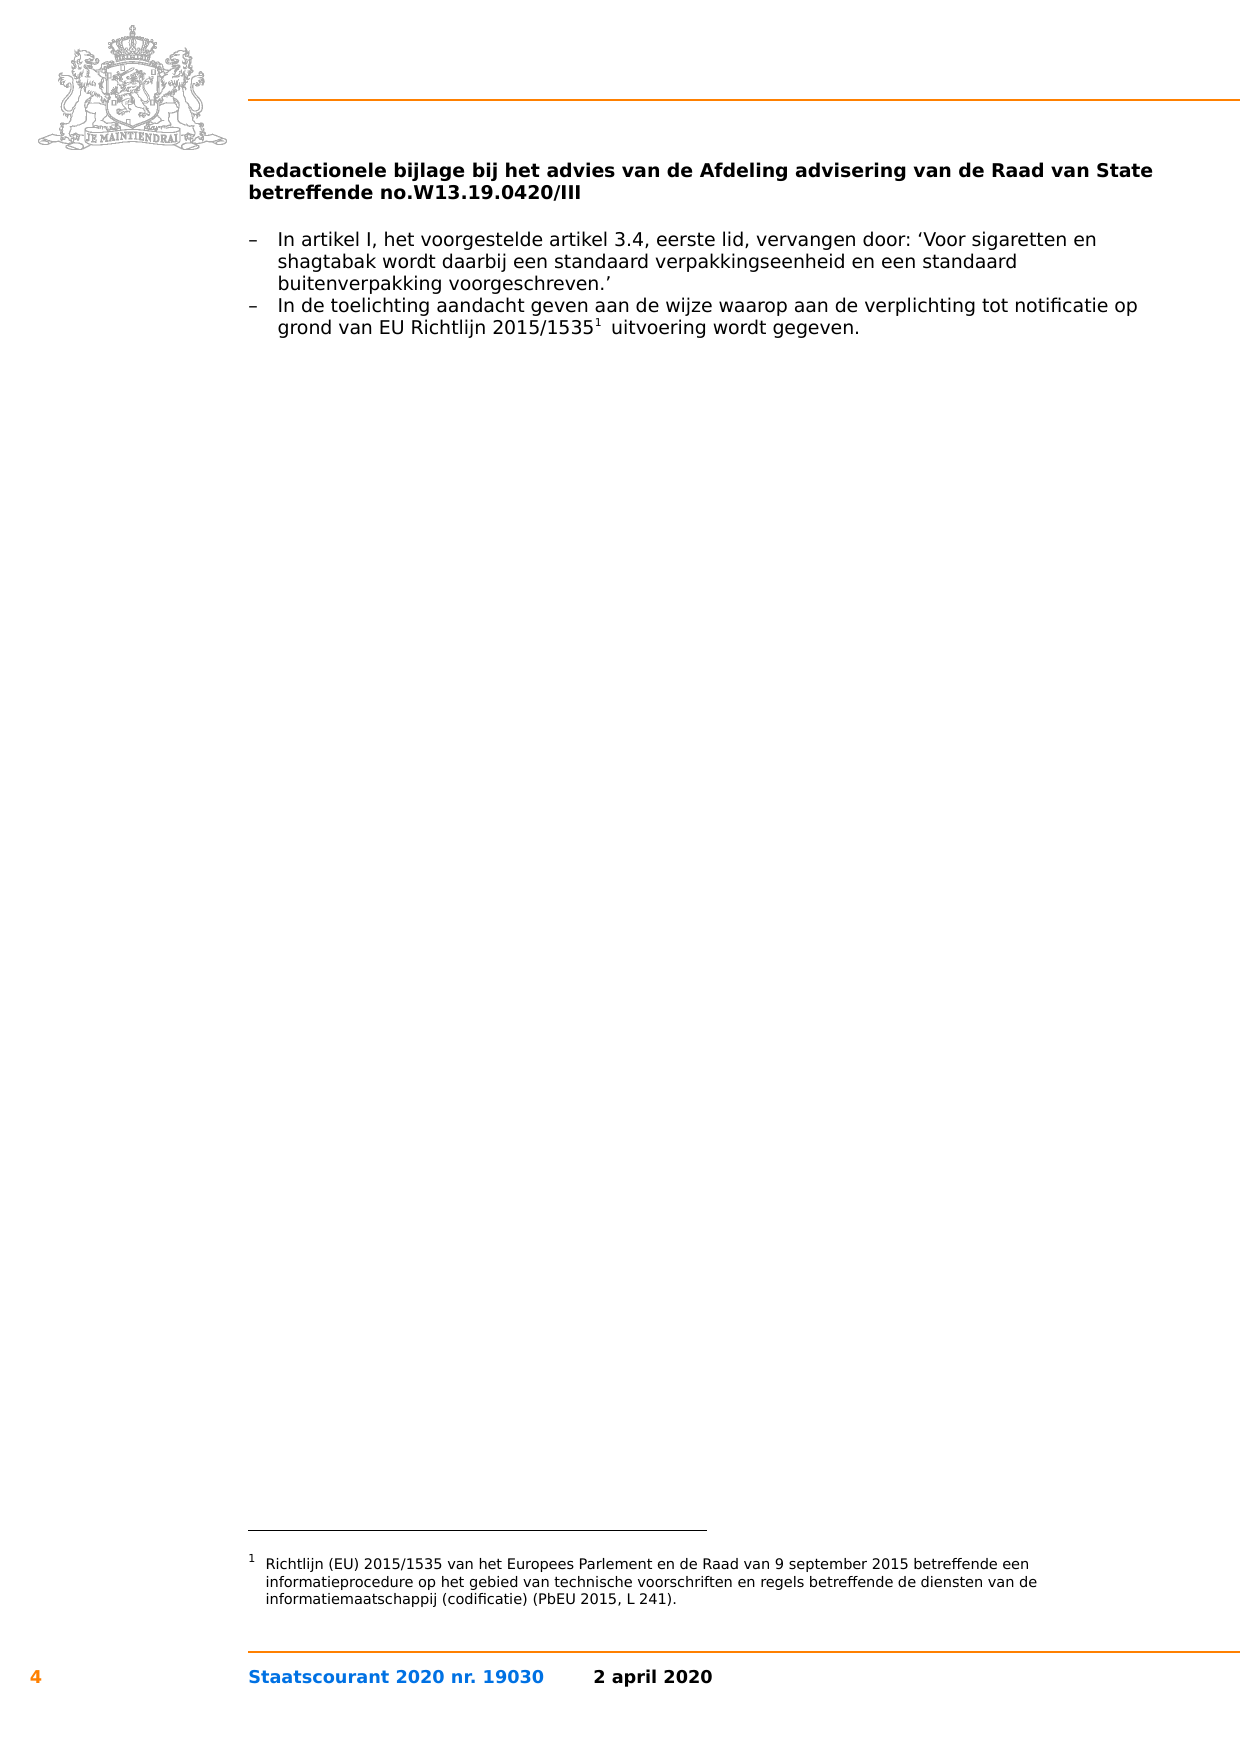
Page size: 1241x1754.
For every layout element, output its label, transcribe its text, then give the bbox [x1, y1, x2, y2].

picture [38, 25, 227, 150]
text – In artikel I, het voorgestelde artikel 3.4, eerste lid, vervangen door: ‘Voor sigaretten en shagtabak wordt daarbij een standaard verpakkingseenheid en een standaard buitenverpakking voorgeschreven.’ [248, 229, 1163, 295]
text Richtlijn (EU) 2015/1535 van het Europees Parlement en de Raad van 9 september 2015 betreffende een informatieprocedure op het gebied van technische voorschriften en regels betreffende de diensten van de informatiemaatschappij (codificatie) (PbEU 2015, L 241). [248, 1552, 1163, 1608]
subtitle Redactionele bijlage bij het advies van de Afdeling advisering van de Raad van State betreffende no.W13.19.0420/III [248, 160, 1163, 204]
text – In de toelichting aandacht geven aan de wijze waarop aan de verplichting tot notificatie op grond van EU Richtlijn 2015/1535 uitvoering wordt gegeven. [248, 295, 1163, 339]
